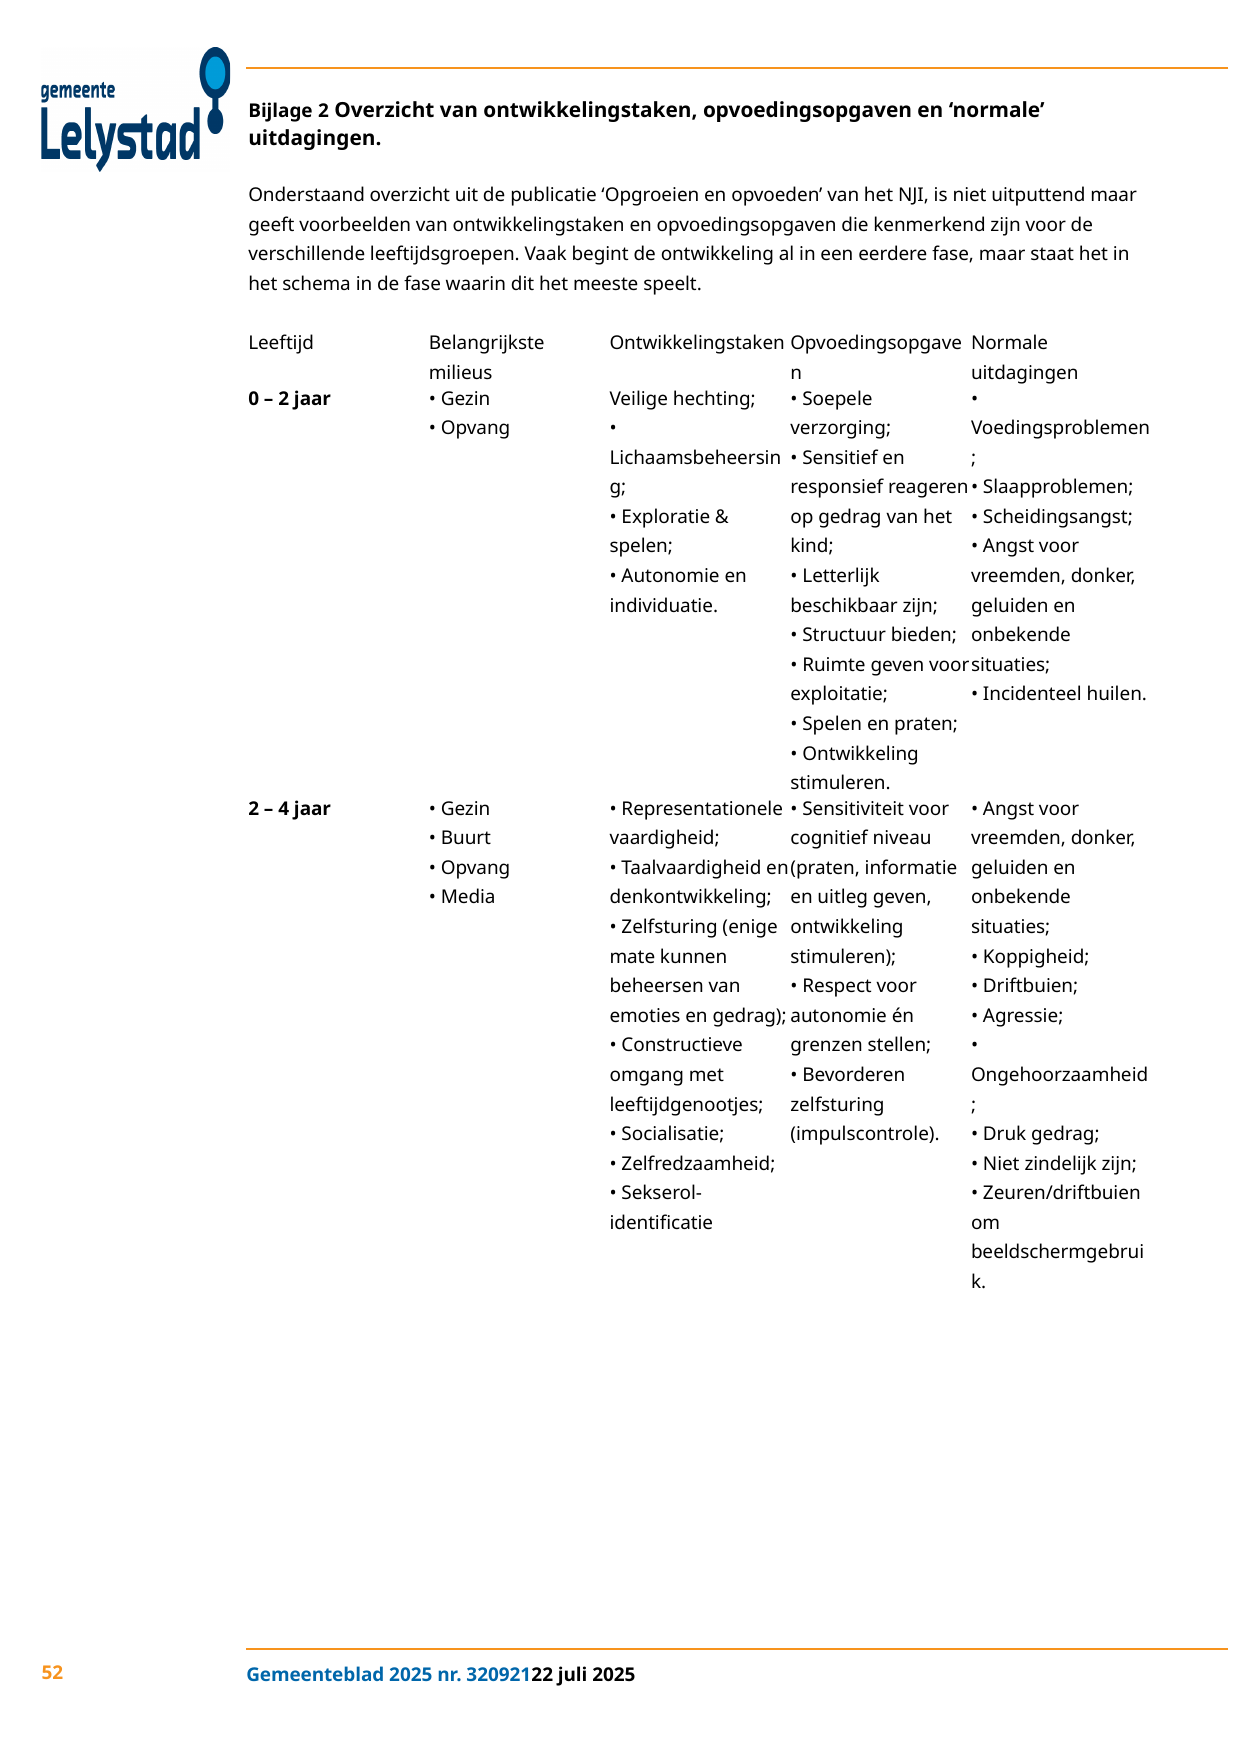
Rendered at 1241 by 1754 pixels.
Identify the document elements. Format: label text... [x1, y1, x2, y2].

table_cell • Soepele verzorging; • Sensitief en responsief reageren op gedrag van het kind; • Letterlijk beschikbaar zijn; • Structuur bieden; • Ruimte geven voor exploitatie; • Spelen en praten; • Ontwikkeling stimuleren. [790, 385, 971, 795]
table_cell • Angst voor vreemden, donker, geluiden en onbekende situaties; • Koppigheid; • Driftbuien; • Agressie; • Ongehoorzaamheid; • Druk gedrag; • Niet zindelijk zijn; • Zeuren/driftbuien om beeldschermgebruik. [971, 795, 1152, 1294]
table_header Normale uitdagingen [971, 329, 1152, 385]
table_cell 0 – 2 jaar [248, 385, 429, 795]
table_cell • Representationele vaardigheid; • Taalvaardigheid en denkontwikkeling; • Zelfsturing (enige mate kunnen beheersen van emoties en gedrag); • Constructieve omgang met leeftijdgenootjes; • Socialisatie; • Zelfredzaamheid; • Sekserol-identificatie [609, 795, 790, 1294]
table_header Belangrijkste milieus [429, 329, 609, 385]
table_cell • Sensitiviteit voor cognitief niveau (praten, informatie en uitleg geven, ontwikkeling stimuleren); • Respect voor autonomie én grenzen stellen; • Bevorderen zelfsturing (impulscontrole). [790, 795, 971, 1294]
text Bijlage 2 Overzicht van ontwikkelingstaken, opvoedingsopgaven en ‘normale’ uitdagingen. [248, 95, 1152, 152]
table_header Leeftijd [248, 329, 429, 385]
table_header Opvoedingsopgaven [790, 329, 971, 385]
table_header Ontwikkelingstaken [609, 329, 790, 385]
table_cell Veilige hechting; • Lichaamsbeheersing; • Exploratie & spelen; • Autonomie en individuatie. [609, 385, 790, 795]
table_cell • Gezin • Buurt • Opvang • Media [429, 795, 609, 1294]
table_cell 2 – 4 jaar [248, 795, 429, 1294]
table_cell • Gezin • Opvang [429, 385, 609, 795]
table_cell • Voedingsproblemen; • Slaapproblemen; • Scheidingsangst; • Angst voor vreemden, donker, geluiden en onbekende situaties; • Incidenteel huilen. [971, 385, 1152, 795]
picture [41, 47, 231, 172]
text Onderstaand overzicht uit de publicatie ‘Opgroeien en opvoeden’ van het NJI, is niet uitputtend maar geeft voorbeelden van ontwikkelingstaken en opvoedingsopgaven die kenmerkend zijn voor de verschillende leeftijdsgroepen. Vaak begint de ontwikkeling al in een eerdere fase, maar staat het in het schema in de fase waarin dit het meeste speelt. [248, 181, 1152, 296]
